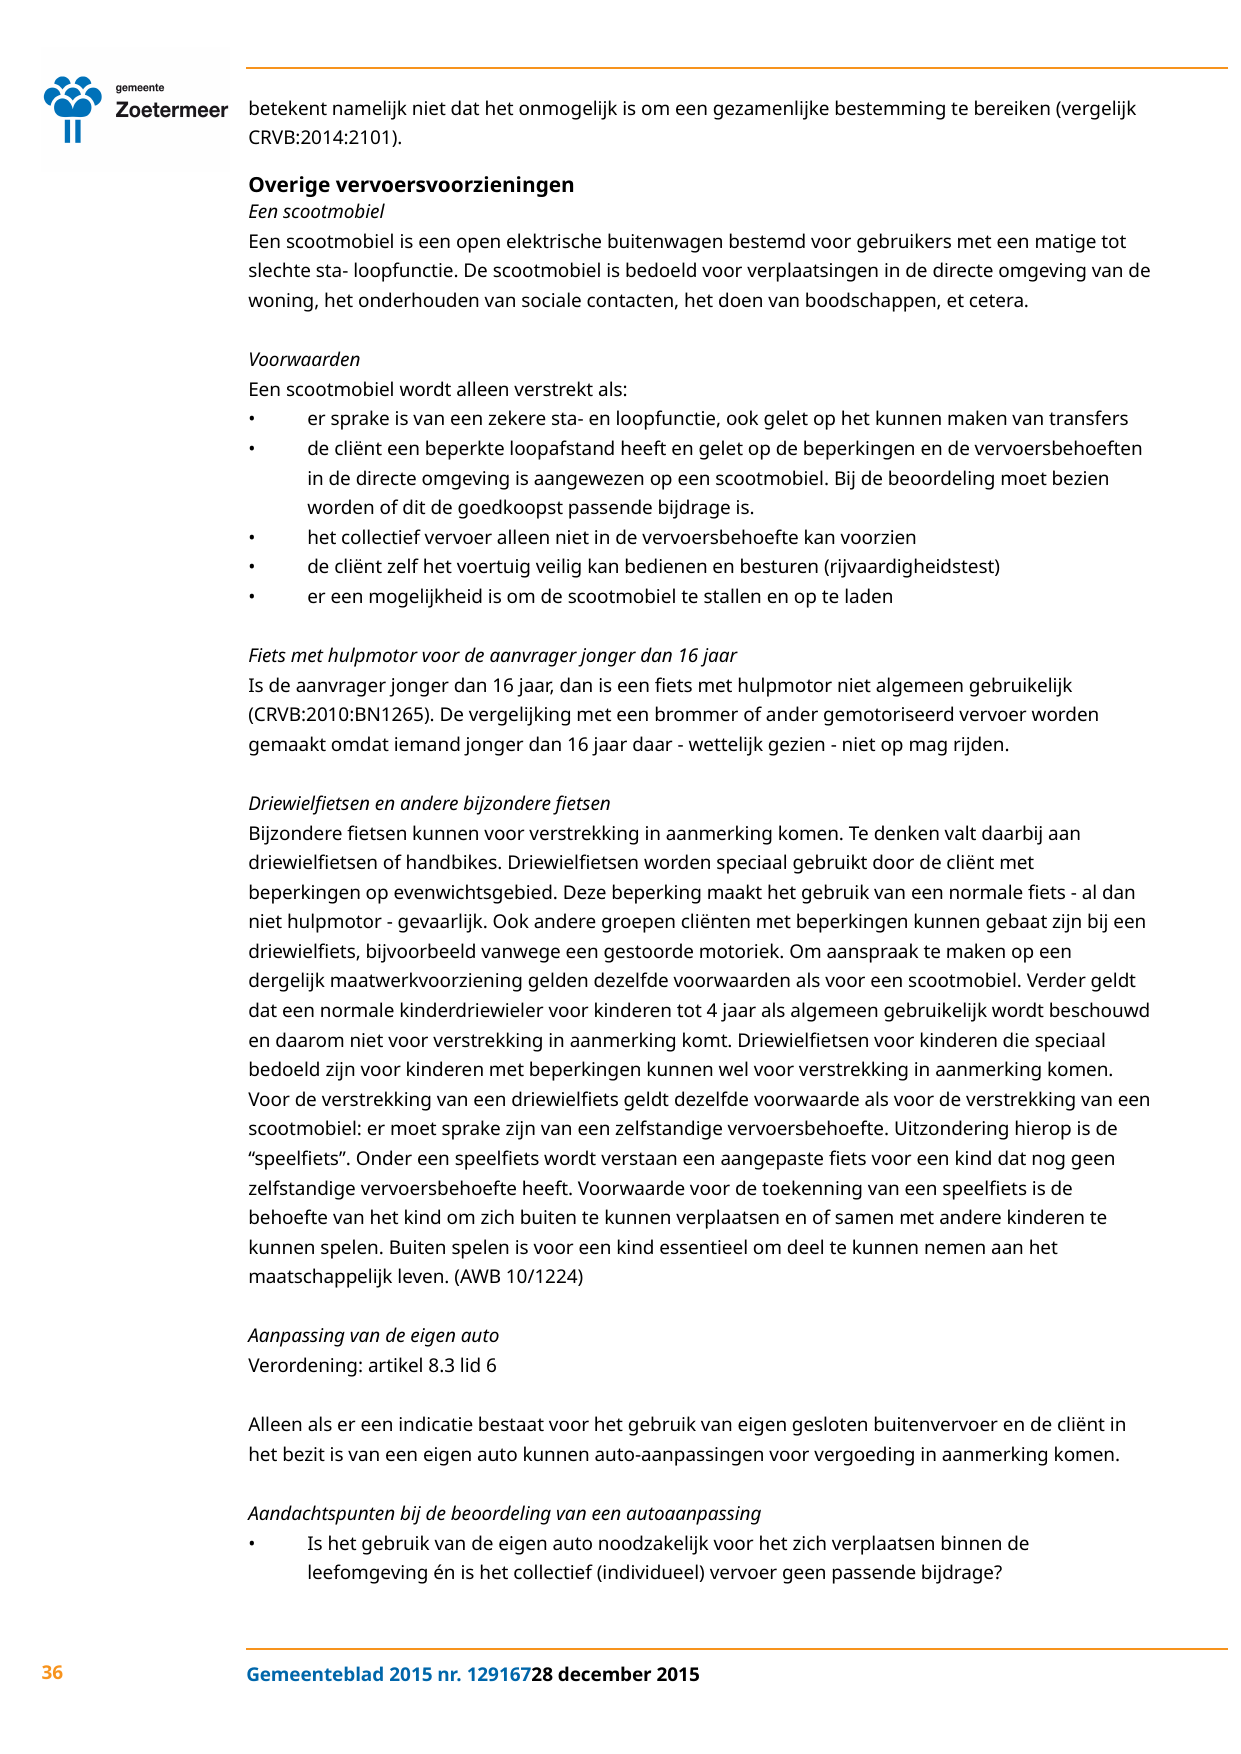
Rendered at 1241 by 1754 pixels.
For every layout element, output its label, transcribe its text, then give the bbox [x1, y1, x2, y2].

text Een scootmobiel [248, 198, 1152, 224]
picture [41, 47, 231, 172]
text Voor de verstrekking van een driewielfiets geldt dezelfde voorwaarde als voor de verstrekking van een scootmobiel: er moet sprake zijn van een zelfstandige vervoersbehoefte. Uitzondering hierop is de “speelfiets”. Onder een speelfiets wordt verstaan een aangepaste fiets voor een kind dat nog geen zelfstandige vervoersbehoefte heeft. Voorwaarde voor de toekenning van een speelfiets is de behoefte van het kind om zich buiten te kunnen verplaatsen en of samen met andere kinderen te kunnen spelen. Buiten spelen is voor een kind essentieel om deel te kunnen nemen aan het maatschappelijk leven. (AWB 10/1224) [248, 1086, 1152, 1289]
list Is het gebruik van de eigen auto noodzakelijk voor het zich verplaatsen binnen de leefomgeving én is het collectief (individueel) vervoer geen passende bijdrage? [248, 1530, 1152, 1585]
text Aandachtspunten bij de beoordeling van een autoaanpassing [248, 1500, 1152, 1526]
list de cliënt een beperkte loopafstand heeft en gelet op de beperkingen en de vervoersbehoeften in de directe omgeving is aangewezen op een scootmobiel. Bij de beoordeling moet bezien worden of dit de goedkoopst passende bijdrage is. [248, 435, 1152, 520]
text Voorwaarden [248, 346, 1152, 372]
list er sprake is van een zekere sta- en loopfunctie, ook gelet op het kunnen maken van transfers [248, 406, 1152, 431]
text Bijzondere fietsen kunnen voor verstrekking in aanmerking komen. Te denken valt daarbij aan driewielfietsen of handbikes. Driewielfietsen worden speciaal gebruikt door de cliënt met beperkingen op evenwichtsgebied. Deze beperking maakt het gebruik van een normale fiets - al dan niet hulpmotor - gevaarlijk. Ook andere groepen cliënten met beperkingen kunnen gebaat zijn bij een driewielfiets, bijvoorbeeld vanwege een gestoorde motoriek. Om aanspraak te maken op een dergelijk maatwerkvoorziening gelden dezelfde voorwaarden als voor een scootmobiel. Verder geldt dat een normale kinderdriewieler voor kinderen tot 4 jaar als algemeen gebruikelijk wordt beschouwd en daarom niet voor verstrekking in aanmerking komt. Driewielfietsen voor kinderen die speciaal bedoeld zijn voor kinderen met beperkingen kunnen wel voor verstrekking in aanmerking komen. [248, 820, 1152, 1082]
text Alleen als er een indicatie bestaat voor het gebruik van eigen gesloten buitenvervoer en de cliënt in het bezit is van een eigen auto kunnen auto-aanpassingen voor vergoeding in aanmerking komen. [248, 1411, 1152, 1467]
list het collectief vervoer alleen niet in de vervoersbehoefte kan voorzien [248, 524, 1152, 549]
text Overige vervoersvoorzieningen [248, 170, 1152, 198]
text Fiets met hulpmotor voor de aanvrager jonger dan 16 jaar [248, 642, 1152, 668]
text Een scootmobiel is een open elektrische buitenwagen bestemd voor gebruikers met een matige tot slechte sta- loopfunctie. De scootmobiel is bedoeld voor verplaatsingen in de directe omgeving van de woning, het onderhouden van sociale contacten, het doen van boodschappen, et cetera. [248, 228, 1152, 313]
list de cliënt zelf het voertuig veilig kan bedienen en besturen (rijvaardigheidstest) [248, 553, 1152, 579]
text Een scootmobiel wordt alleen verstrekt als: [248, 376, 1152, 402]
list er een mogelijkheid is om de scootmobiel te stallen en op te laden [248, 583, 1152, 609]
text Is de aanvrager jonger dan 16 jaar, dan is een fiets met hulpmotor niet algemeen gebruikelijk (CRVB:2010:BN1265). De vergelijking met een brommer of ander gemotoriseerd vervoer worden gemaakt omdat iemand jonger dan 16 jaar daar - wettelijk gezien - niet op mag rijden. [248, 672, 1152, 757]
text Driewielfietsen en andere bijzondere fietsen [248, 790, 1152, 816]
text Aanpassing van de eigen auto [248, 1323, 1152, 1348]
text Verordening: artikel 8.3 lid 6 [248, 1352, 1152, 1378]
text betekent namelijk niet dat het onmogelijk is om een gezamenlijke bestemming te bereiken (vergelijk CRVB:2014:2101). [248, 95, 1152, 150]
